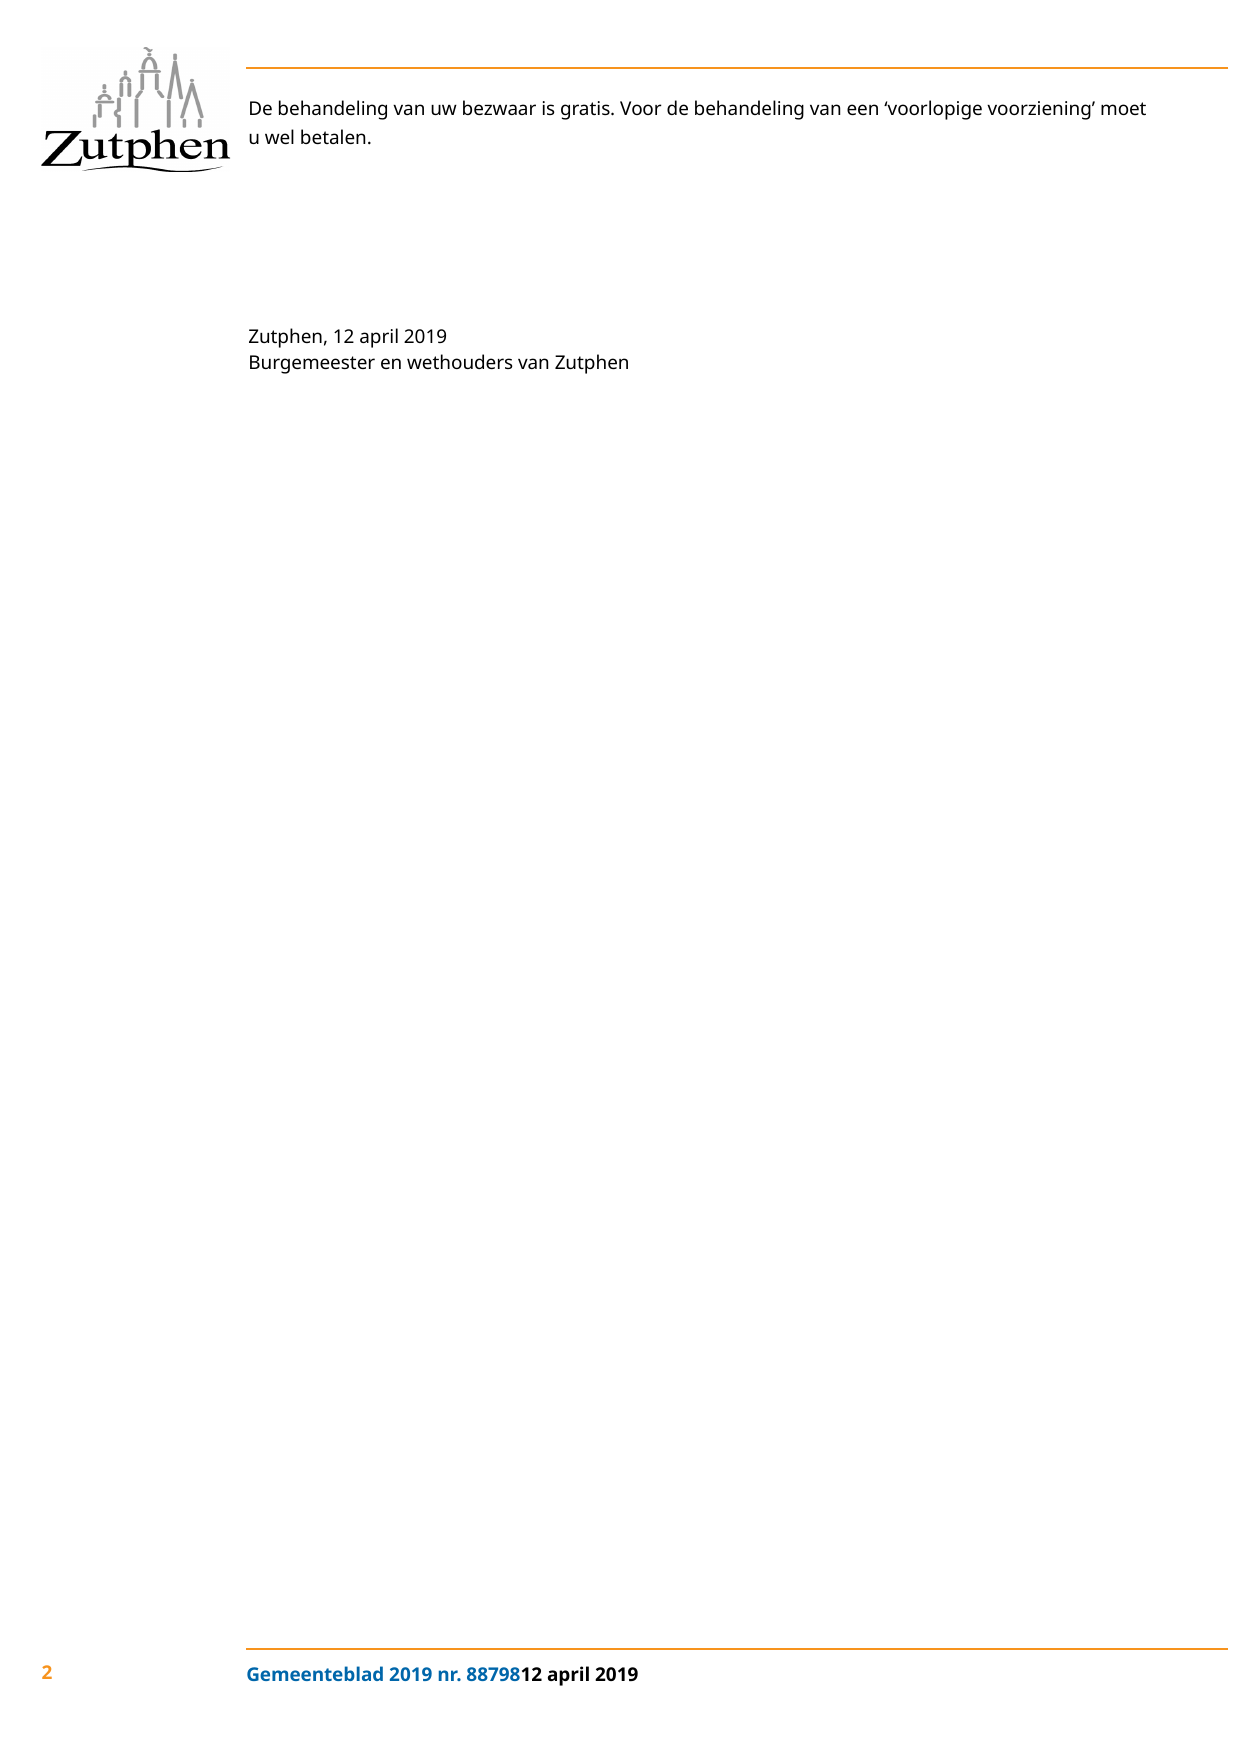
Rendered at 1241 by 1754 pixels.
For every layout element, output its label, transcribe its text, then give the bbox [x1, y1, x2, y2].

text De behandeling van uw bezwaar is gratis. Voor de behandeling van een ‘voorlopige voorziening’ moet u wel betalen. [248, 95, 1152, 150]
text Burgemeester en wethouders van Zutphen [248, 349, 1152, 375]
picture [41, 47, 231, 172]
text Zutphen, 12 april 2019 [248, 323, 1152, 349]
